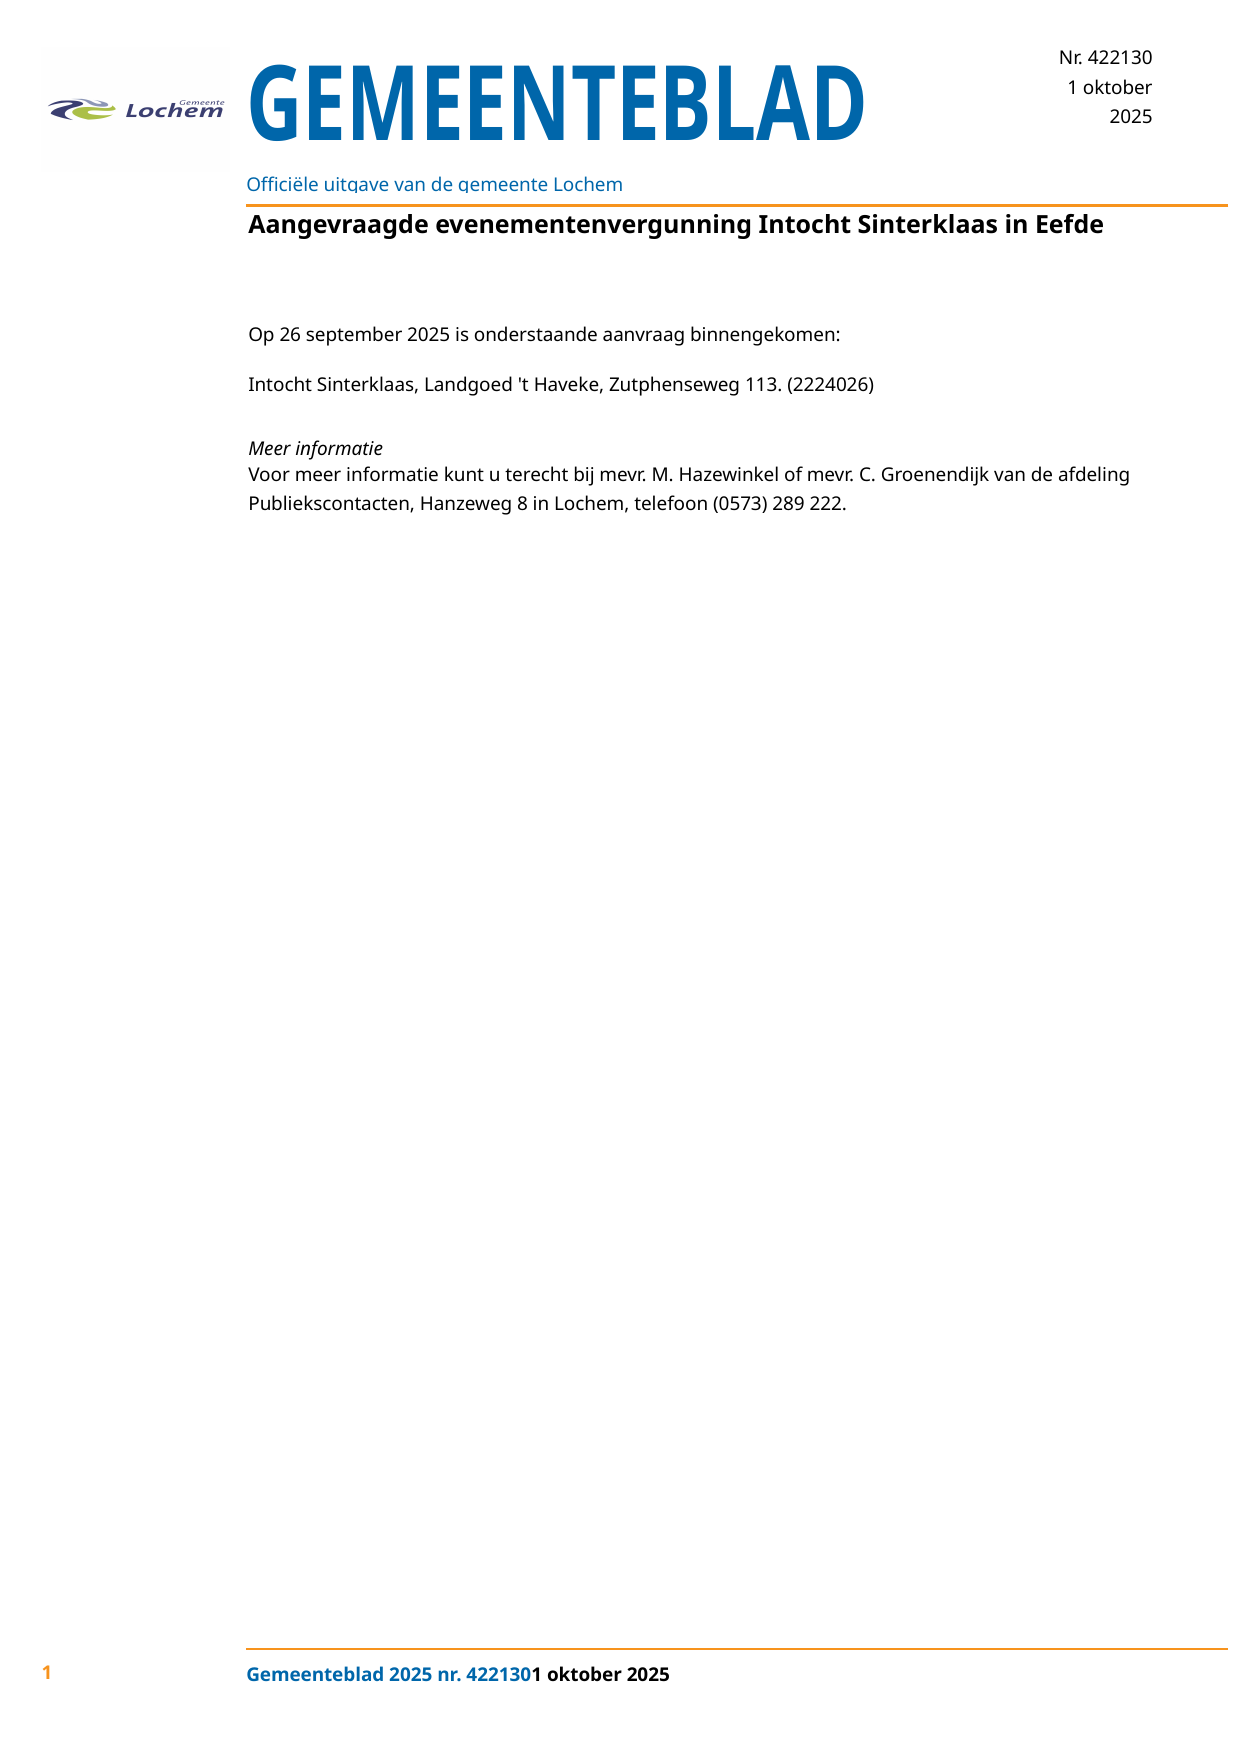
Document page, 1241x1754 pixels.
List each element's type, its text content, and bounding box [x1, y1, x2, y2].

text Meer informatie [248, 435, 1152, 461]
text Intocht Sinterklaas, Landgoed 't Haveke, Zutphenseweg 113. (2224026) [248, 371, 1152, 397]
text Aangevraagde evenementenvergunning Intocht Sinterklaas in Eefde [248, 207, 1152, 241]
picture [41, 47, 231, 172]
text Op 26 september 2025 is onderstaande aanvraag binnengekomen: [248, 321, 1152, 346]
text Voor meer informatie kunt u terecht bij mevr. M. Hazewinkel of mevr. C. Groenendijk van de afdeling Publiekscontacten, Hanzeweg 8 in Lochem, telefoon (0573) 289 222. [248, 461, 1152, 516]
